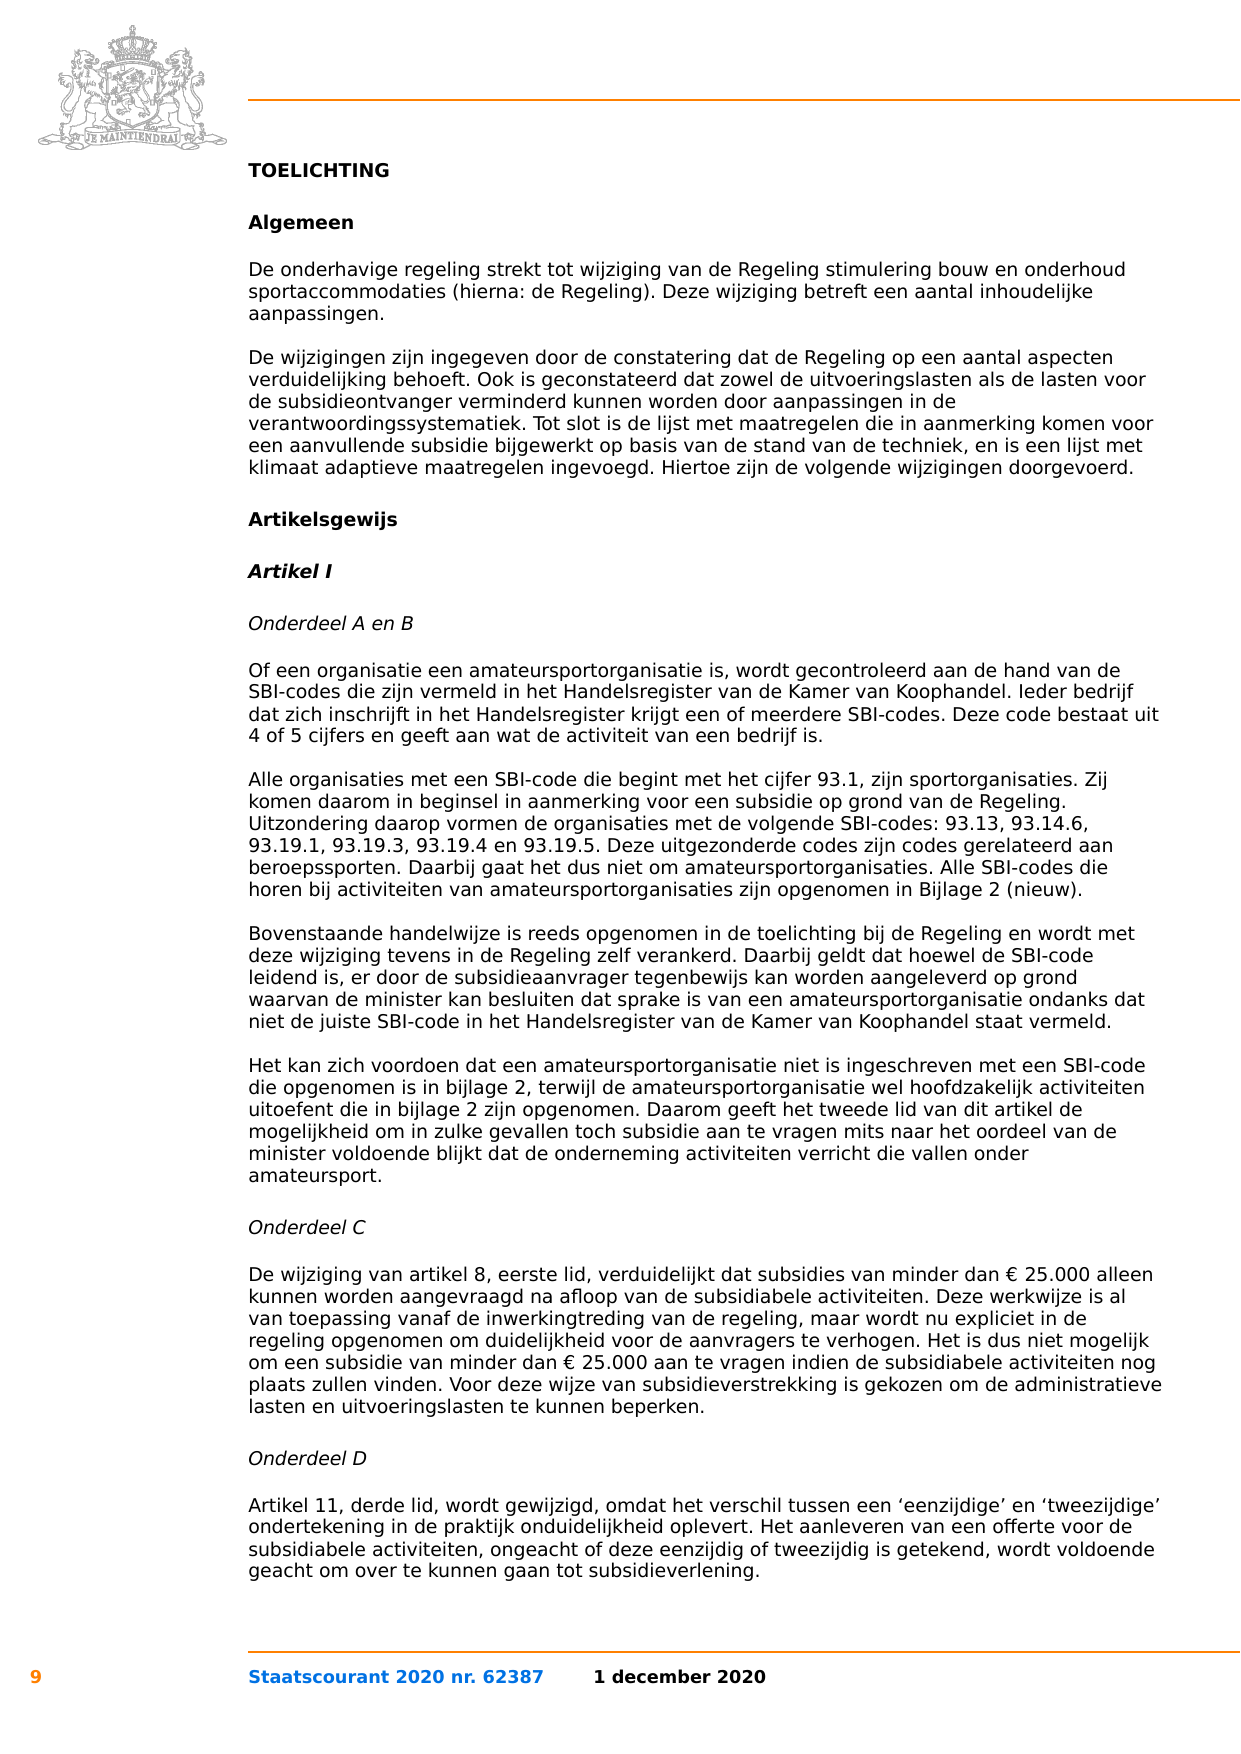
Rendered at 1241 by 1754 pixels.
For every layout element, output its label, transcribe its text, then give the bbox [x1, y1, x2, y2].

text De onderhavige regeling strekt tot wijziging van de Regeling stimulering bouw en onderhoud sportaccommodaties (hierna: de Regeling). Deze wijziging betreft een aantal inhoudelijke aanpassingen. [248, 259, 1163, 325]
subtitle Onderdeel D [248, 1447, 1163, 1469]
text Alle organisaties met een SBI-code die begint met het cijfer 93.1, zijn sportorganisaties. Zij komen daarom in beginsel in aanmerking voor een subsidie op grond van de Regeling. Uitzondering daarop vormen de organisaties met de volgende SBI-codes: 93.13, 93.14.6, 93.19.1, 93.19.3, 93.19.4 en 93.19.5. Deze uitgezonderde codes zijn codes gerelateerd aan beroepssporten. Daarbij gaat het dus niet om amateursportorganisaties. Alle SBI-codes die horen bij activiteiten van amateursportorganisaties zijn opgenomen in Bijlage 2 (nieuw). [248, 769, 1163, 901]
text De wijziging van artikel 8, eerste lid, verduidelijkt dat subsidies van minder dan € 25.000 alleen kunnen worden aangevraagd na afloop van de subsidiabele activiteiten. Deze werkwijze is al van toepassing vanaf de inwerkingtreding van de regeling, maar wordt nu expliciet in de regeling opgenomen om duidelijkheid voor de aanvragers te verhogen. Het is dus niet mogelijk om een subsidie van minder dan € 25.000 aan te vragen indien de subsidiabele activiteiten nog plaats zullen vinden. Voor deze wijze van subsidieverstrekking is gekozen om de administratieve lasten en uitvoeringslasten te kunnen beperken. [248, 1264, 1163, 1417]
text Bovenstaande handelwijze is reeds opgenomen in de toelichting bij de Regeling en wordt met deze wijziging tevens in de Regeling zelf verankerd. Daarbij geldt dat hoewel de SBI-code leidend is, er door de subsidieaanvrager tegenbewijs kan worden aangeleverd op grond waarvan de minister kan besluiten dat sprake is van een amateursportorganisatie ondanks dat niet de juiste SBI-code in het Handelsregister van de Kamer van Koophandel staat vermeld. [248, 923, 1163, 1033]
text De wijzigingen zijn ingegeven door de constatering dat de Regeling op een aantal aspecten verduidelijking behoeft. Ook is geconstateerd dat zowel de uitvoeringslasten als de lasten voor de subsidieontvanger verminderd kunnen worden door aanpassingen in de verantwoordingssystematiek. Tot slot is de lijst met maatregelen die in aanmerking komen voor een aanvullende subsidie bijgewerkt op basis van de stand van de techniek, en is een lijst met klimaat adaptieve maatregelen ingevoegd. Hiertoe zijn de volgende wijzigingen doorgevoerd. [248, 347, 1163, 478]
subtitle Onderdeel A en B [248, 612, 1163, 634]
text Het kan zich voordoen dat een amateursportorganisatie niet is ingeschreven met een SBI-code die opgenomen is in bijlage 2, terwijl de amateursportorganisatie wel hoofdzakelijk activiteiten uitoefent die in bijlage 2 zijn opgenomen. Daarom geeft het tweede lid van dit artikel de mogelijkheid om in zulke gevallen toch subsidie aan te vragen mits naar het oordeel van de minister voldoende blijkt dat de onderneming activiteiten verricht die vallen onder amateursport. [248, 1055, 1163, 1187]
subtitle Artikel I [248, 561, 1163, 582]
text Artikel 11, derde lid, wordt gewijzigd, omdat het verschil tussen een ‘eenzijdige’ en ‘tweezijdige’ ondertekening in de praktijk onduidelijkheid oplevert. Het aanleveren van een offerte voor de subsidiabele activiteiten, ongeacht of deze eenzijdig of tweezijdig is getekend, wordt voldoende geacht om over te kunnen gaan tot subsidieverlening. [248, 1494, 1163, 1582]
text Of een organisatie een amateursportorganisatie is, wordt gecontroleerd aan de hand van de SBI-codes die zijn vermeld in het Handelsregister van de Kamer van Koophandel. Ieder bedrijf dat zich inschrijft in het Handelsregister krijgt een of meerdere SBI-codes. Deze code bestaat uit 4 of 5 cijfers en geeft aan wat de activiteit van een bedrijf is. [248, 659, 1163, 747]
picture [38, 25, 227, 150]
subtitle Onderdeel C [248, 1217, 1163, 1239]
subtitle Artikelsgewijs [248, 508, 1163, 531]
subtitle Algemeen [248, 212, 1163, 234]
subtitle TOELICHTING [248, 160, 1163, 182]
